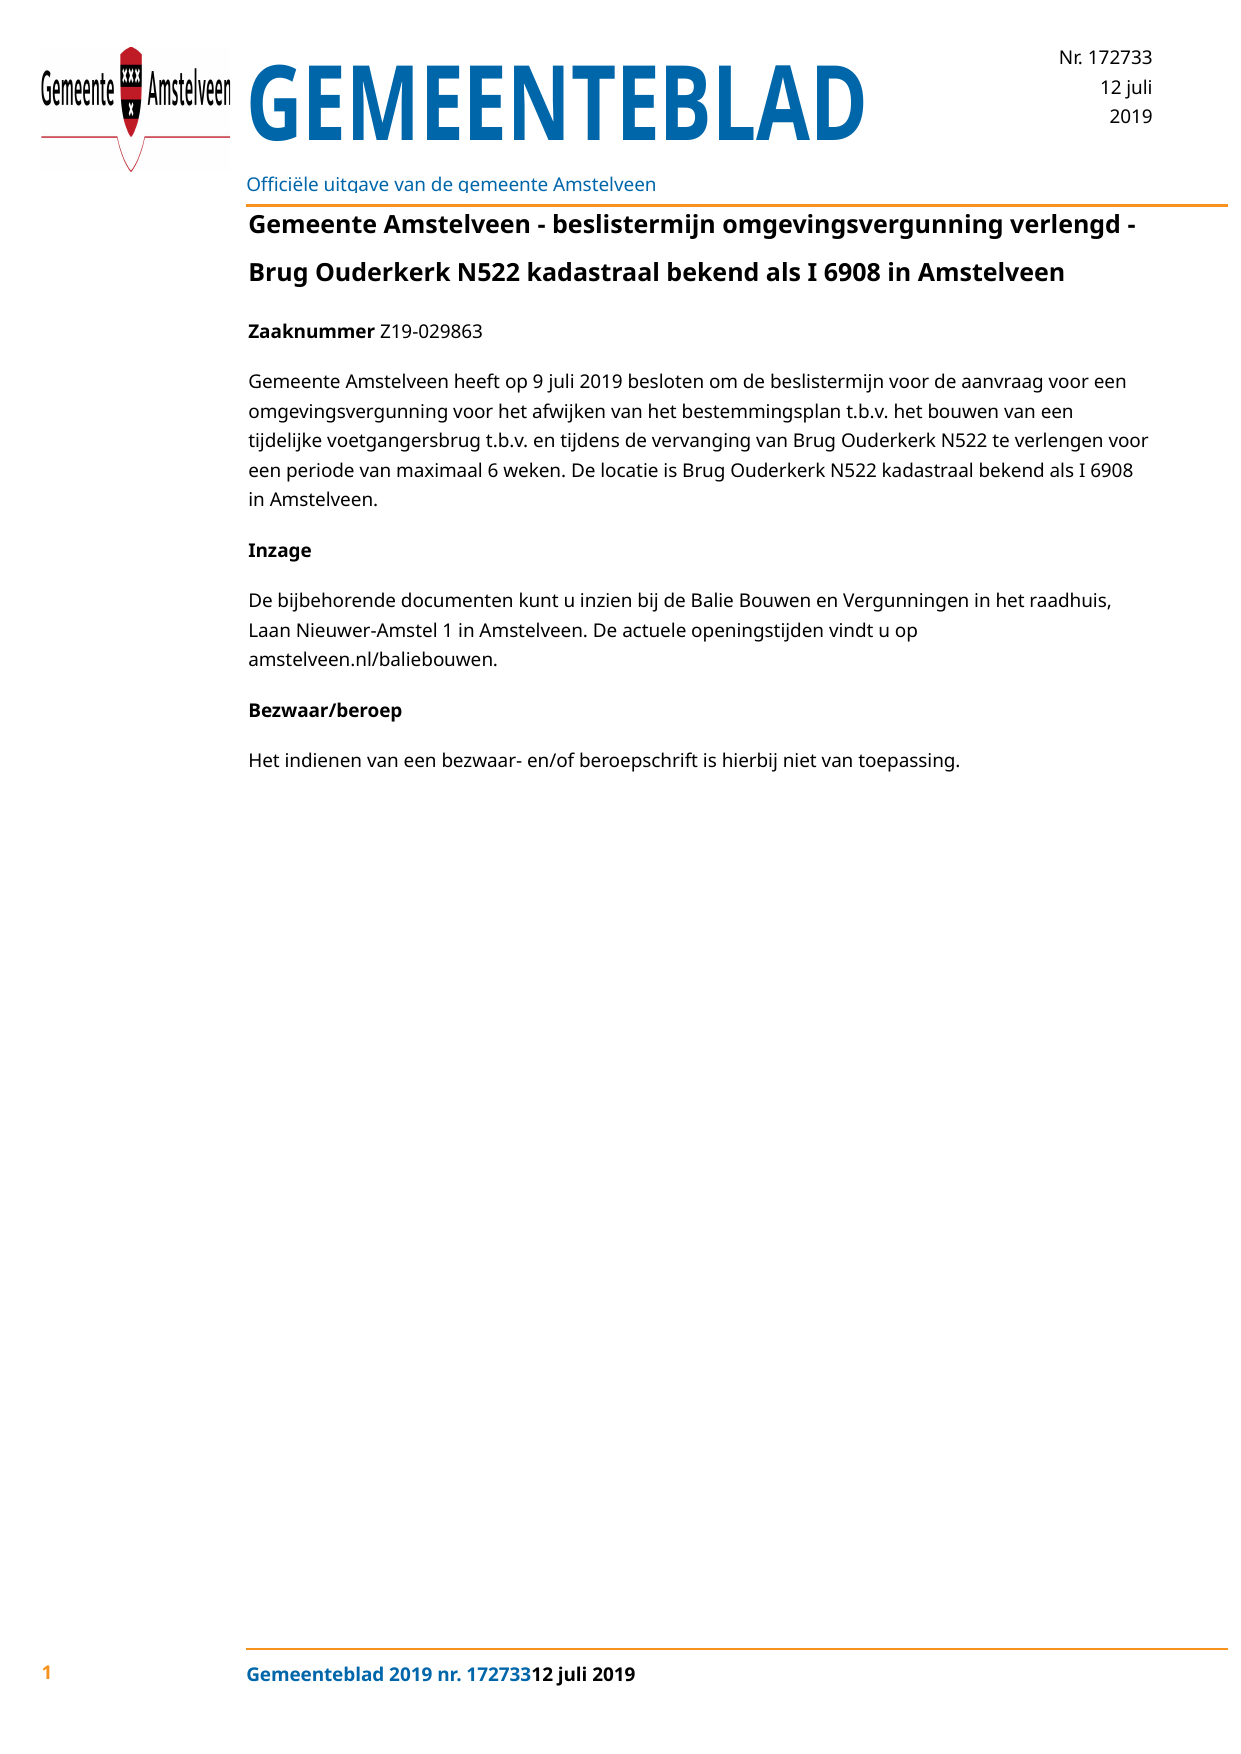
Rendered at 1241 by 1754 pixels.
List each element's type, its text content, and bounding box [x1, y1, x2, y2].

text Gemeente Amstelveen - beslistermijn omgevingsvergunning verlengd - Brug Ouderkerk N522 kadastraal bekend als I 6908 in Amstelveen [248, 207, 1152, 288]
text De bijbehorende documenten kunt u inzien bij de Balie Bouwen en Vergunningen in het raadhuis, Laan Nieuwer-Amstel 1 in Amstelveen. De actuele openingstijden vindt u op amstelveen.nl/baliebouwen. [248, 587, 1152, 672]
text Zaaknummer Z19-029863 [248, 318, 1152, 344]
picture [41, 47, 231, 172]
text Inzage [248, 537, 1152, 563]
text Gemeente Amstelveen heeft op 9 juli 2019 besloten om de beslistermijn voor de aanvraag voor een omgevingsvergunning voor het afwijken van het bestemmingsplan t.b.v. het bouwen van een tijdelijke voetgangersbrug t.b.v. en tijdens de vervanging van Brug Ouderkerk N522 te verlengen voor een periode van maximaal 6 weken. De locatie is Brug Ouderkerk N522 kadastraal bekend als I 6908 in Amstelveen. [248, 368, 1152, 512]
text Bezwaar/beroep [248, 697, 1152, 723]
text Het indienen van een bezwaar- en/of beroepschrift is hierbij niet van toepassing. [248, 747, 1152, 773]
